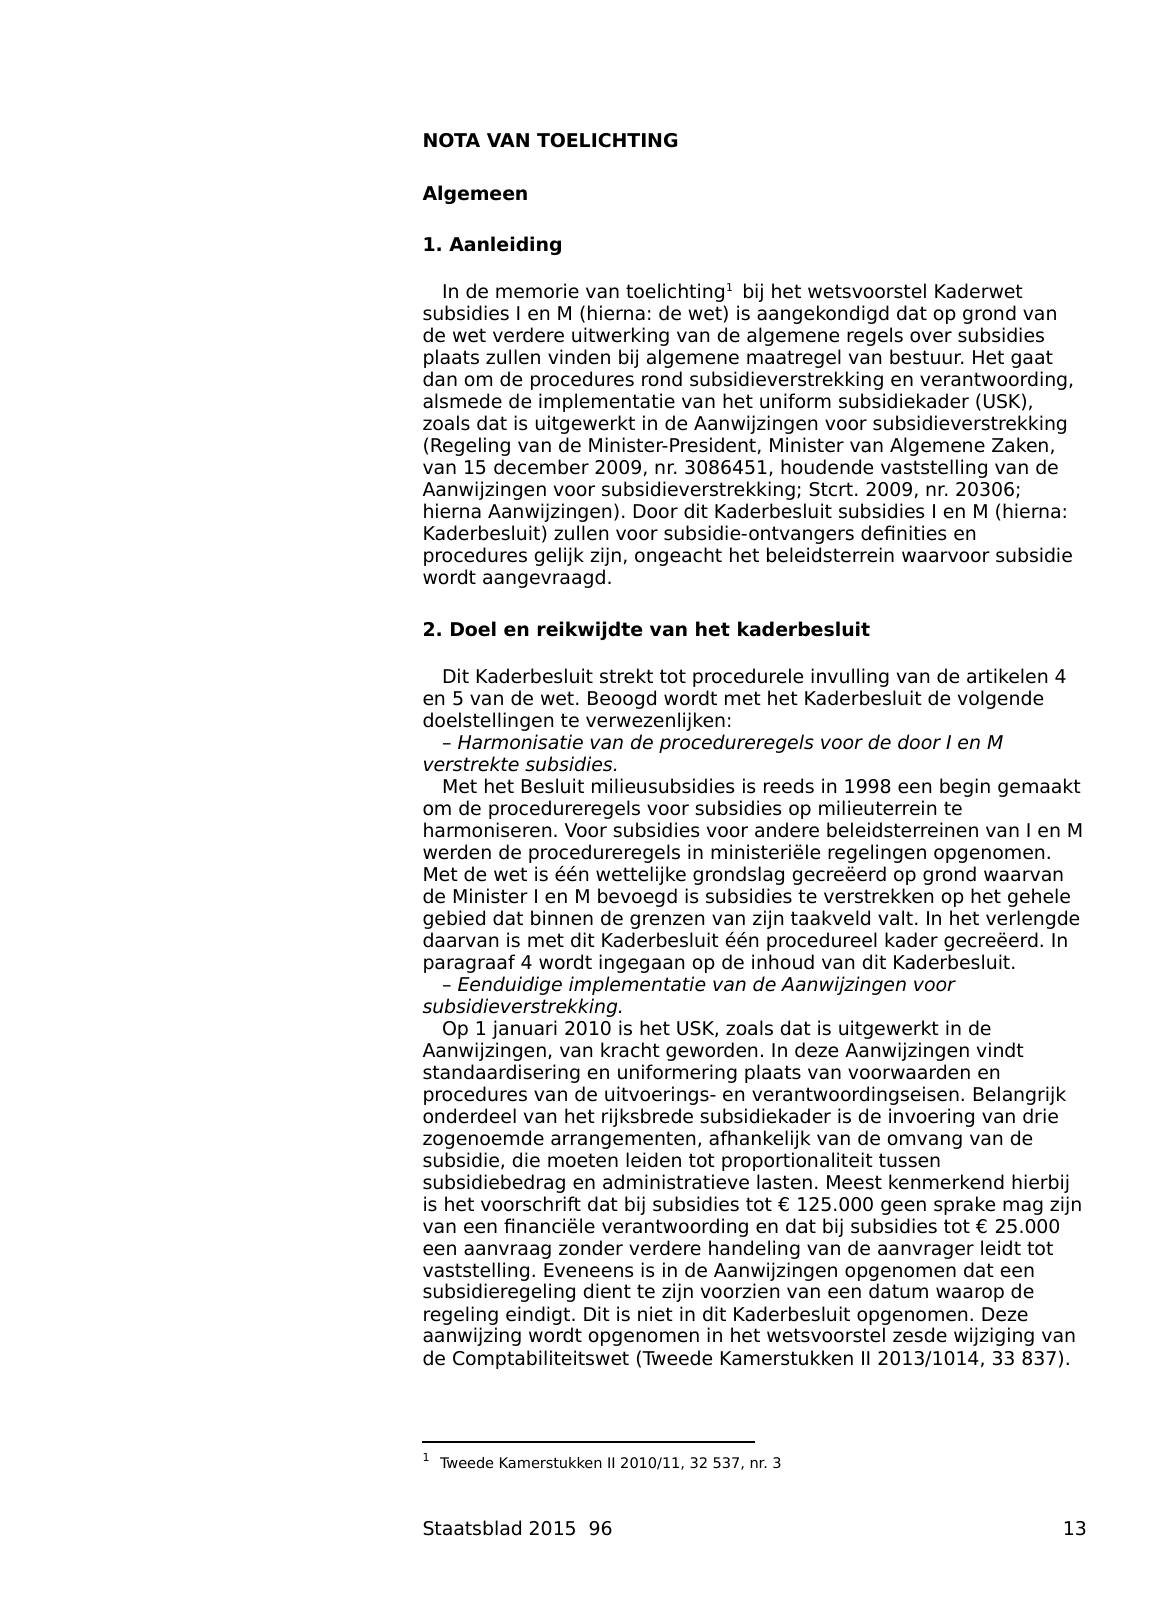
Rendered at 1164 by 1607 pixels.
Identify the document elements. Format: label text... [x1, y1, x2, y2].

text Dit Kaderbesluit strekt tot procedurele invulling van de artikelen 4 en 5 van de wet. Beoogd wordt met het Kaderbesluit de volgende doelstellingen te verwezenlijken: [422, 666, 1087, 732]
subtitle Algemeen [422, 182, 1087, 204]
subtitle 2. Doel en reikwijdte van het kaderbesluit [422, 619, 1087, 641]
text – Harmonisatie van de procedureregels voor de door I en M verstrekte subsidies. [422, 732, 1087, 776]
text In de memorie van toelichting bij het wetsvoorstel Kaderwet subsidies I en M (hierna: de wet) is aangekondigd dat op grond van de wet verdere uitwerking van de algemene regels over subsidies plaats zullen vinden bij algemene maatregel van bestuur. Het gaat dan om de procedures rond subsidieverstrekking en verantwoording, alsmede de implementatie van het uniform subsidiekader (USK), zoals dat is uitgewerkt in de Aanwijzingen voor subsidieverstrekking (Regeling van de Minister-President, Minister van Algemene Zaken, van 15 december 2009, nr. 3086451, houdende vaststelling van de Aanwijzingen voor subsidieverstrekking; Stcrt. 2009, nr. 20306; hierna Aanwijzingen). Door dit Kaderbesluit subsidies I en M (hierna: Kaderbesluit) zullen voor subsidie-ontvangers definities en procedures gelijk zijn, ongeacht het beleidsterrein waarvoor subsidie wordt aangevraagd. [422, 281, 1087, 589]
text Op 1 januari 2010 is het USK, zoals dat is uitgewerkt in de Aanwijzingen, van kracht geworden. In deze Aanwijzingen vindt standaardisering en uniformering plaats van voorwaarden en procedures van de uitvoerings- en verantwoordingseisen. Belangrijk onderdeel van het rijksbrede subsidiekader is de invoering van drie zogenoemde arrangementen, afhankelijk van de omvang van de subsidie, die moeten leiden tot proportionaliteit tussen subsidiebedrag en administratieve lasten. Meest kenmerkend hierbij is het voorschrift dat bij subsidies tot € 125.000 geen sprake mag zijn van een financiële verantwoording en dat bij subsidies tot € 25.000 een aanvraag zonder verdere handeling van de aanvrager leidt tot vaststelling. Eveneens is in de Aanwijzingen opgenomen dat een subsidieregeling dient te zijn voorzien van een datum waarop de regeling eindigt. Dit is niet in dit Kaderbesluit opgenomen. Deze aanwijzing wordt opgenomen in het wetsvoorstel zesde wijziging van de Comptabiliteitswet (Tweede Kamerstukken II 2013/1014, 33 837). [422, 1018, 1087, 1369]
text Tweede Kamerstukken II 2010/11, 32 537, nr. 3 [422, 1451, 1087, 1473]
subtitle 1. Aanleiding [422, 234, 1087, 256]
subtitle NOTA VAN TOELICHTING [422, 130, 1087, 152]
text – Eenduidige implementatie van de Aanwijzingen voor subsidieverstrekking. [422, 974, 1087, 1018]
text Met het Besluit milieusubsidies is reeds in 1998 een begin gemaakt om de procedureregels voor subsidies op milieuterrein te harmoniseren. Voor subsidies voor andere beleidsterreinen van I en M werden de procedureregels in ministeriële regelingen opgenomen. Met de wet is één wettelijke grondslag gecreëerd op grond waarvan de Minister I en M bevoegd is subsidies te verstrekken op het gehele gebied dat binnen de grenzen van zijn taakveld valt. In het verlengde daarvan is met dit Kaderbesluit één procedureel kader gecreëerd. In paragraaf 4 wordt ingegaan op de inhoud van dit Kaderbesluit. [422, 776, 1087, 974]
